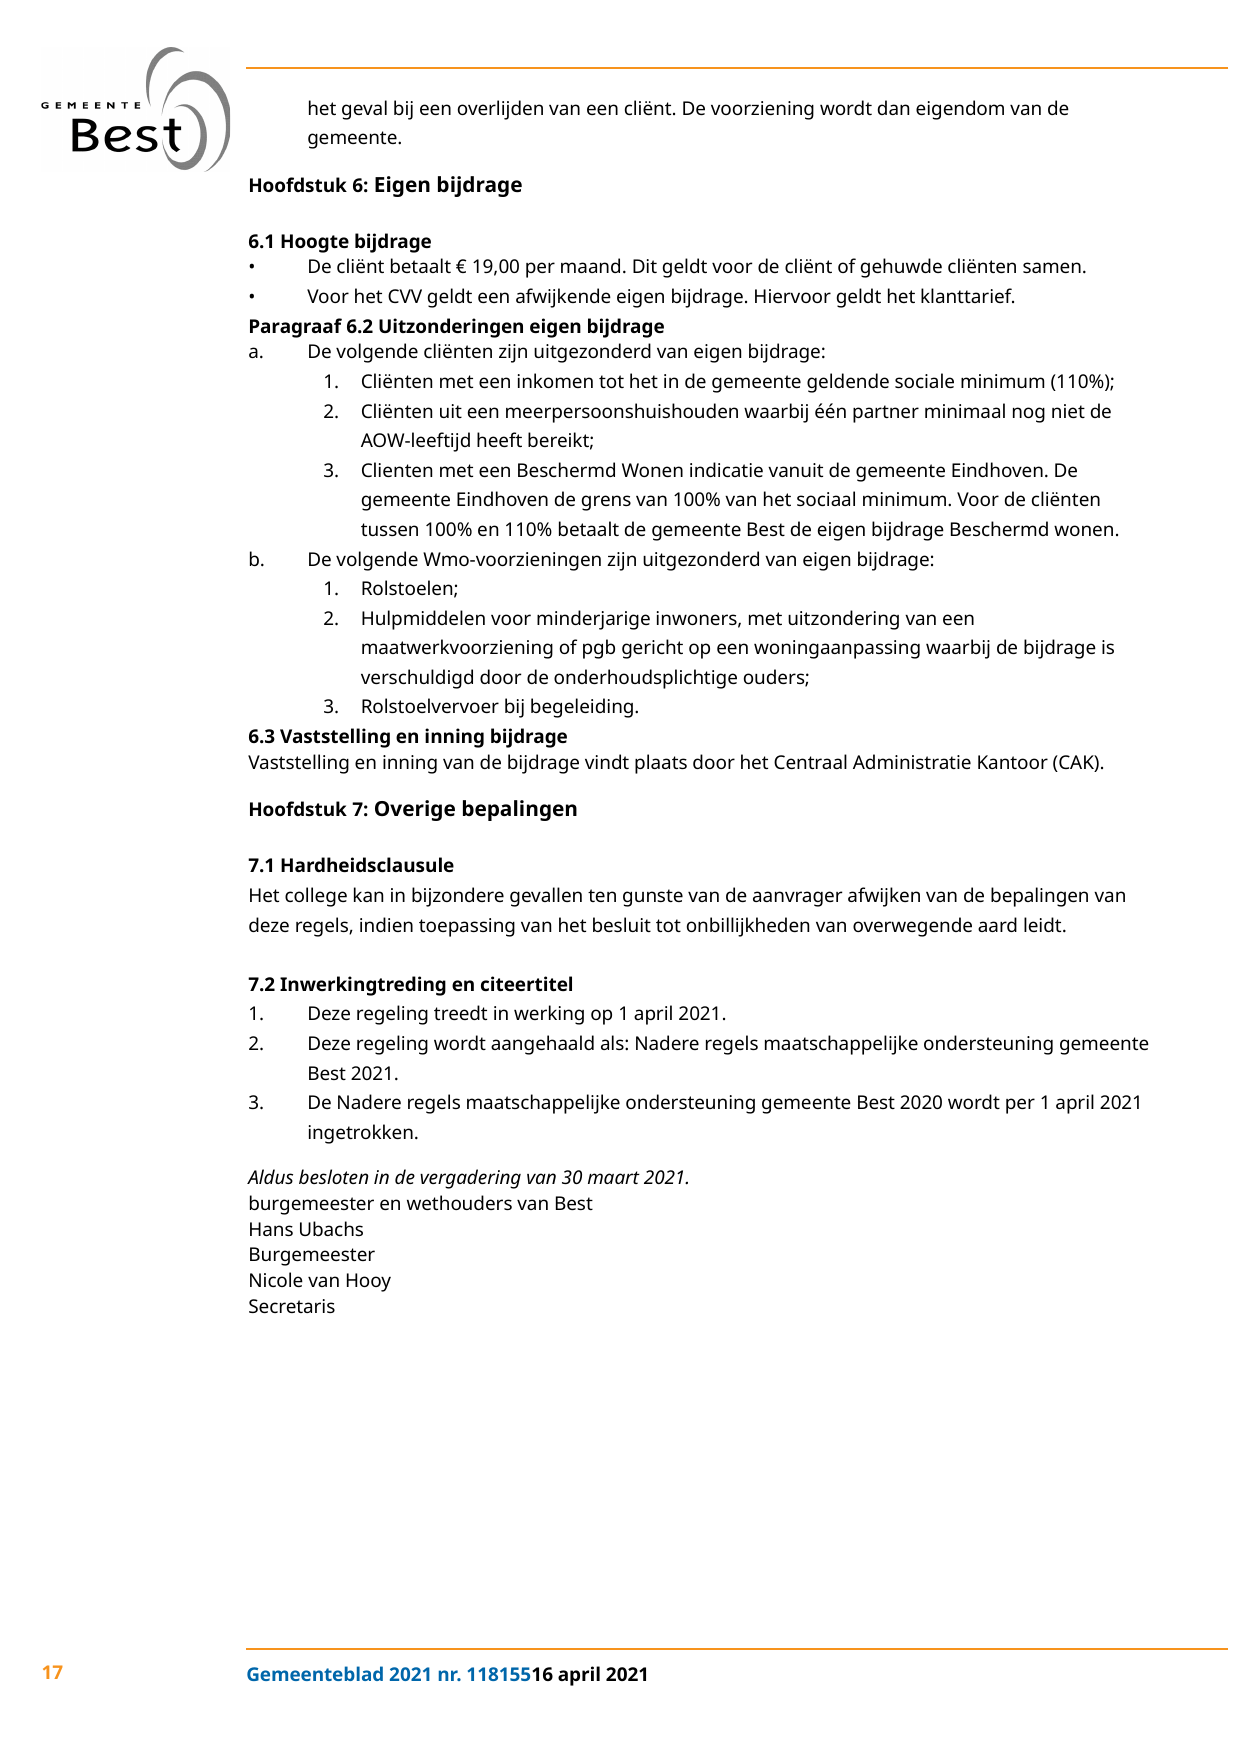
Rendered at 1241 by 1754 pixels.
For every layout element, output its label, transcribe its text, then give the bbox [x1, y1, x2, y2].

text 7.2 Inwerkingtreding en citeertitel [248, 971, 1152, 997]
text Secretaris [248, 1293, 1152, 1319]
list De Nadere regels maatschappelijke ondersteuning gemeente Best 2020 wordt per 1 april 2021 ingetrokken. [248, 1089, 1152, 1144]
text Vaststelling en inning van de bijdrage vindt plaats door het Centraal Administratie Kantoor (CAK). [248, 749, 1152, 775]
text Aldus besloten in de vergadering van 30 maart 2021. [248, 1164, 1152, 1190]
list Rolstoelvervoer bij begeleiding. [323, 694, 1152, 719]
text 6.1 Hoogte bijdrage [248, 228, 1152, 254]
list het geval bij een overlijden van een cliënt. De voorziening wordt dan eigendom van de gemeente. [248, 95, 1152, 150]
text Nicole van Hooy [248, 1267, 1152, 1293]
list De cliënt betaalt € 19,00 per maand. Dit geldt voor de cliënt of gehuwde cliënten samen. [248, 254, 1152, 279]
list De volgende Wmo-voorzieningen zijn uitgezonderd van eigen bijdrage: [248, 546, 1152, 571]
list Cliënten uit een meerpersoonshuishouden waarbij één partner minimaal nog niet de AOW-leeftijd heeft bereikt; [323, 398, 1152, 453]
text Burgemeester [248, 1242, 1152, 1267]
text Hoofdstuk 6: Eigen bijdrage [248, 170, 1152, 198]
list Clienten met een Beschermd Wonen indicatie vanuit de gemeente Eindhoven. De gemeente Eindhoven de grens van 100% van het sociaal minimum. Voor de cliënten tussen 100% en 110% betaalt de gemeente Best de eigen bijdrage Beschermd wonen. [323, 457, 1152, 542]
list Cliënten met een inkomen tot het in de gemeente geldende sociale minimum (110%); [323, 368, 1152, 394]
list Deze regeling treedt in werking op 1 april 2021. [248, 1001, 1152, 1026]
text Paragraaf 6.2 Uitzonderingen eigen bijdrage [248, 313, 1152, 339]
list Hulpmiddelen voor minderjarige inwoners, met uitzondering van een maatwerkvoorziening of pgb gericht op een woningaanpassing waarbij de bijdrage is verschuldigd door de onderhoudsplichtige ouders; [323, 605, 1152, 690]
list De volgende cliënten zijn uitgezonderd van eigen bijdrage: [248, 339, 1152, 364]
text burgemeester en wethouders van Best [248, 1190, 1152, 1216]
list Rolstoelen; [323, 575, 1152, 601]
picture [41, 47, 231, 172]
text Hans Ubachs [248, 1216, 1152, 1242]
text 7.1 Hardheidsclausule [248, 853, 1152, 878]
list Deze regeling wordt aangehaald als: Nadere regels maatschappelijke ondersteuning gemeente Best 2021. [248, 1030, 1152, 1085]
text Hoofdstuk 7: Overige bepalingen [248, 794, 1152, 823]
text Het college kan in bijzondere gevallen ten gunste van de aanvrager afwijken van de bepalingen van deze regels, indien toepassing van het besluit tot onbillijkheden van overwegende aard leidt. [248, 882, 1152, 937]
list Voor het CVV geldt een afwijkende eigen bijdrage. Hiervoor geldt het klanttarief. [248, 283, 1152, 309]
text 6.3 Vaststelling en inning bijdrage [248, 723, 1152, 749]
